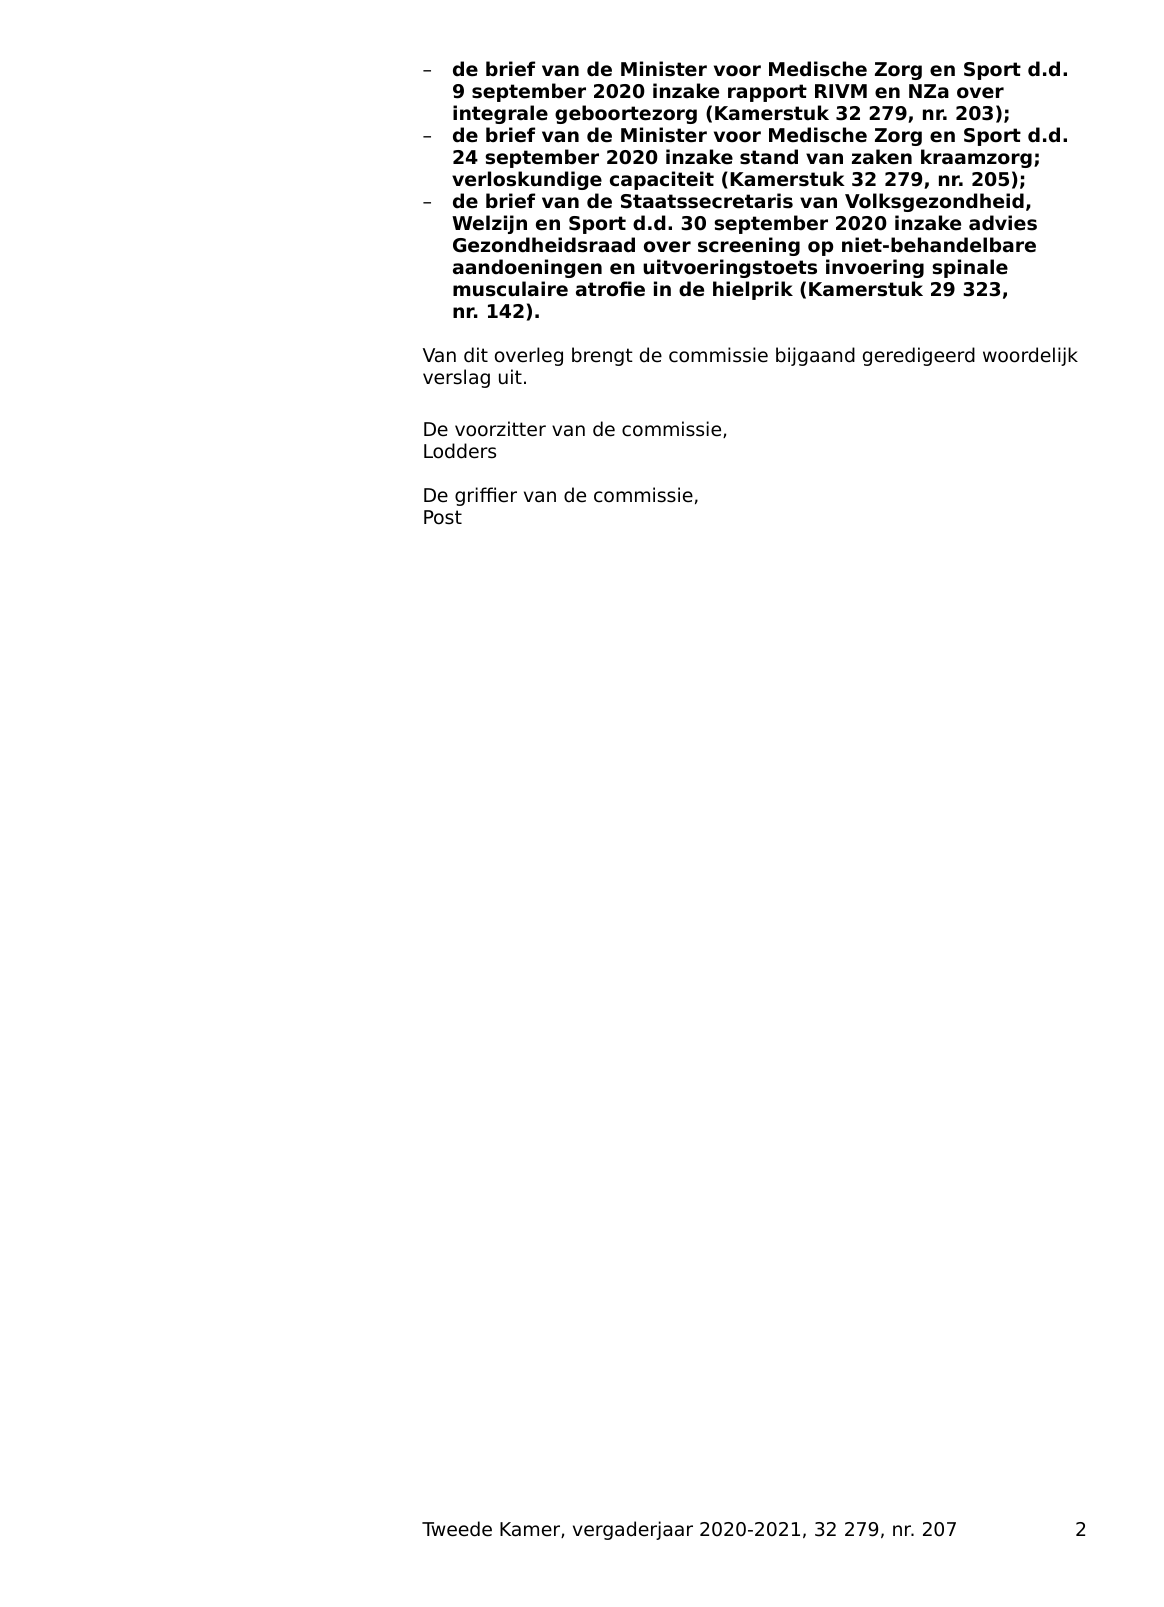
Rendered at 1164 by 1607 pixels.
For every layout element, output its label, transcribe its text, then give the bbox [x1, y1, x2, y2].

text De griffier van de commissie, Post [422, 485, 1087, 529]
text – de brief van de Minister voor Medische Zorg en Sport d.d. 9 september 2020 inzake rapport RIVM en NZa over integrale geboortezorg (Kamerstuk 32 279, nr. 203); [422, 59, 1087, 125]
text – de brief van de Staatssecretaris van Volksgezondheid, Welzijn en Sport d.d. 30 september 2020 inzake advies Gezondheidsraad over screening op niet-behandelbare aandoeningen en uitvoeringstoets invoering spinale musculaire atrofie in de hielprik (Kamerstuk 29 323, nr. 142). [422, 191, 1087, 323]
text – de brief van de Minister voor Medische Zorg en Sport d.d. 24 september 2020 inzake stand van zaken kraamzorg; verloskundige capaciteit (Kamerstuk 32 279, nr. 205); [422, 125, 1087, 191]
text De voorzitter van de commissie, Lodders [422, 419, 1087, 463]
text Van dit overleg brengt de commissie bijgaand geredigeerd woordelijk verslag uit. [422, 345, 1087, 389]
